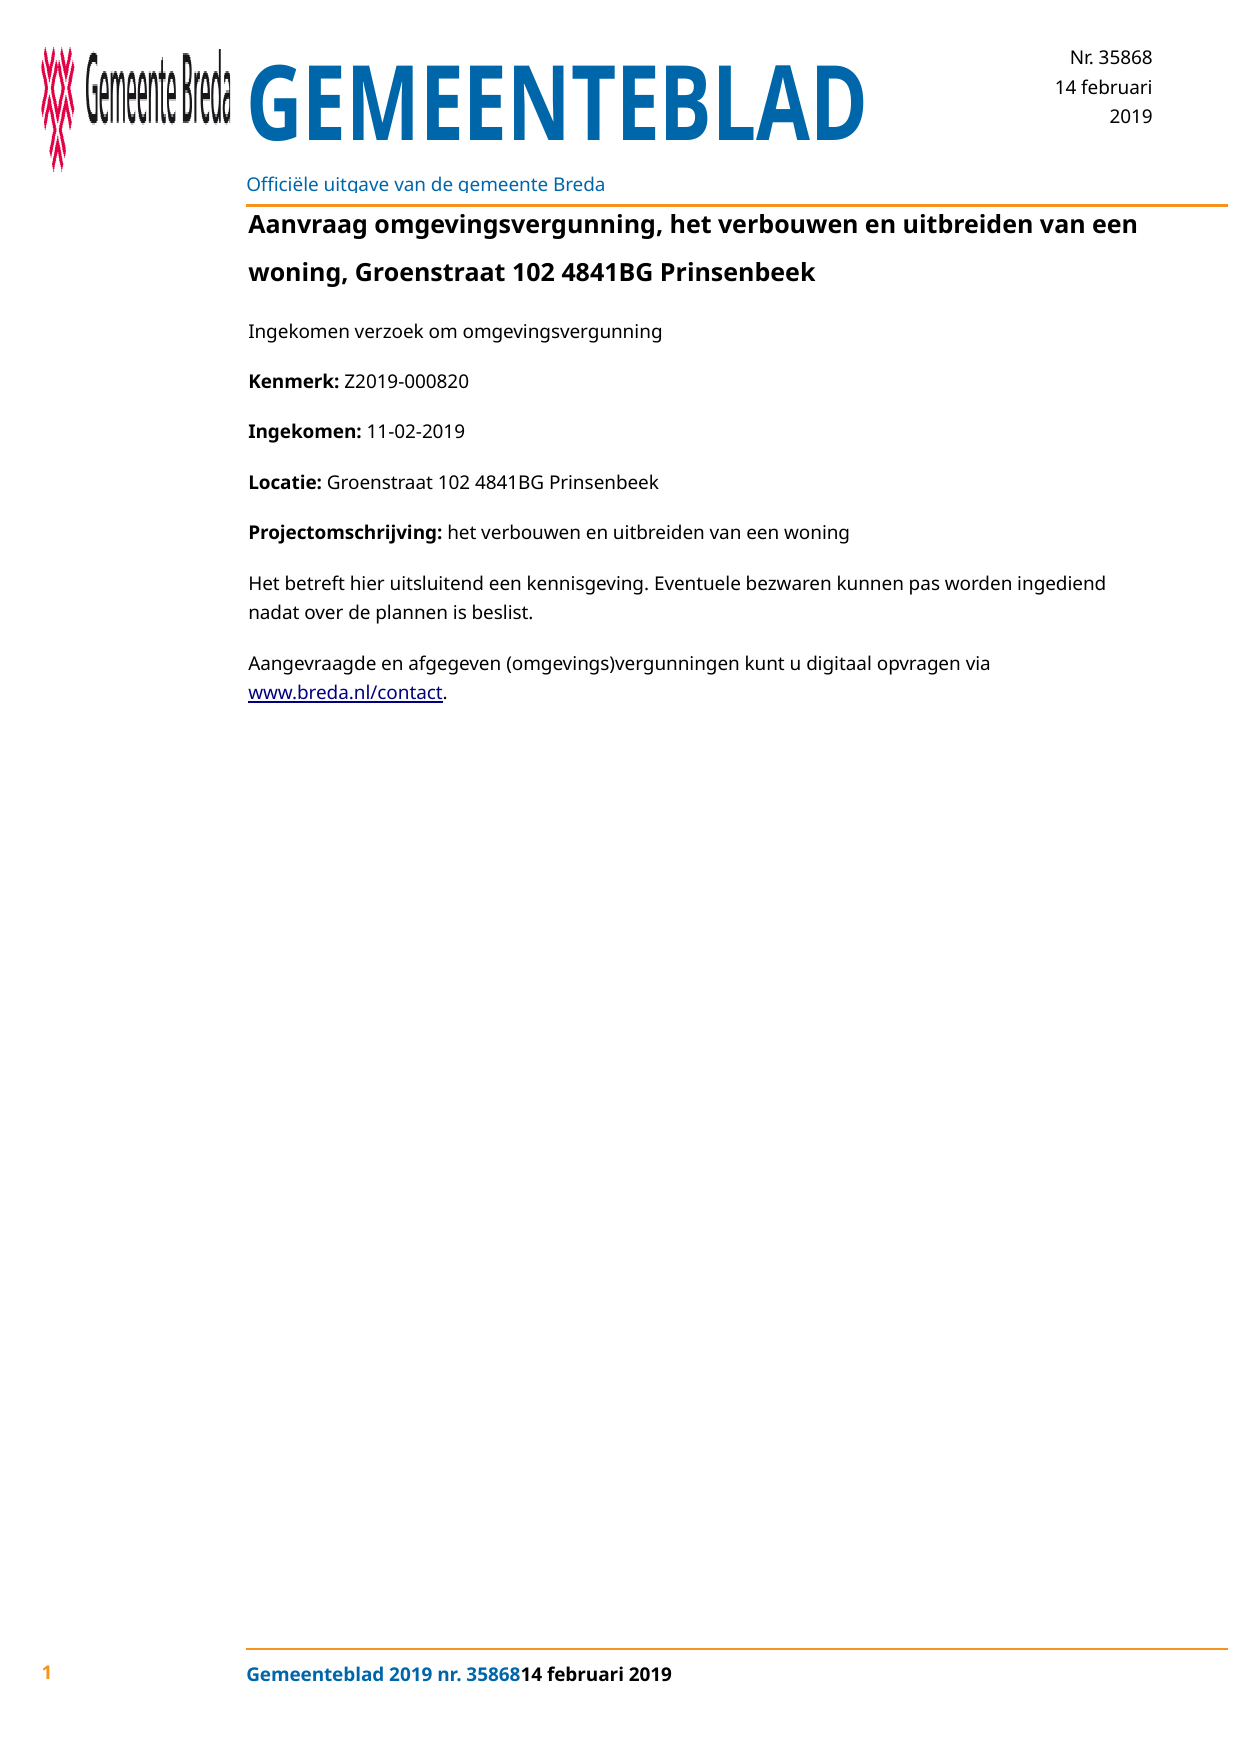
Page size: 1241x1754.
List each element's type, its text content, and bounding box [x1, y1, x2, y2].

text Projectomschrijving: het verbouwen en uitbreiden van een woning [248, 519, 1152, 545]
text Aangevraagde en afgegeven (omgevings)vergunningen kunt u digitaal opvragen via www.breda.nl/contact. [248, 650, 1152, 705]
picture [41, 47, 231, 172]
text Het betreft hier uitsluitend een kennisgeving. Eventuele bezwaren kunnen pas worden ingediend nadat over de plannen is beslist. [248, 570, 1152, 625]
text Locatie: Groenstraat 102 4841BG Prinsenbeek [248, 469, 1152, 495]
text Ingekomen verzoek om omgevingsvergunning [248, 318, 1152, 344]
text Aanvraag omgevingsvergunning, het verbouwen en uitbreiden van een woning, Groenstraat 102 4841BG Prinsenbeek [248, 207, 1152, 288]
text Ingekomen: 11-02-2019 [248, 419, 1152, 444]
text Kenmerk: Z2019-000820 [248, 368, 1152, 394]
